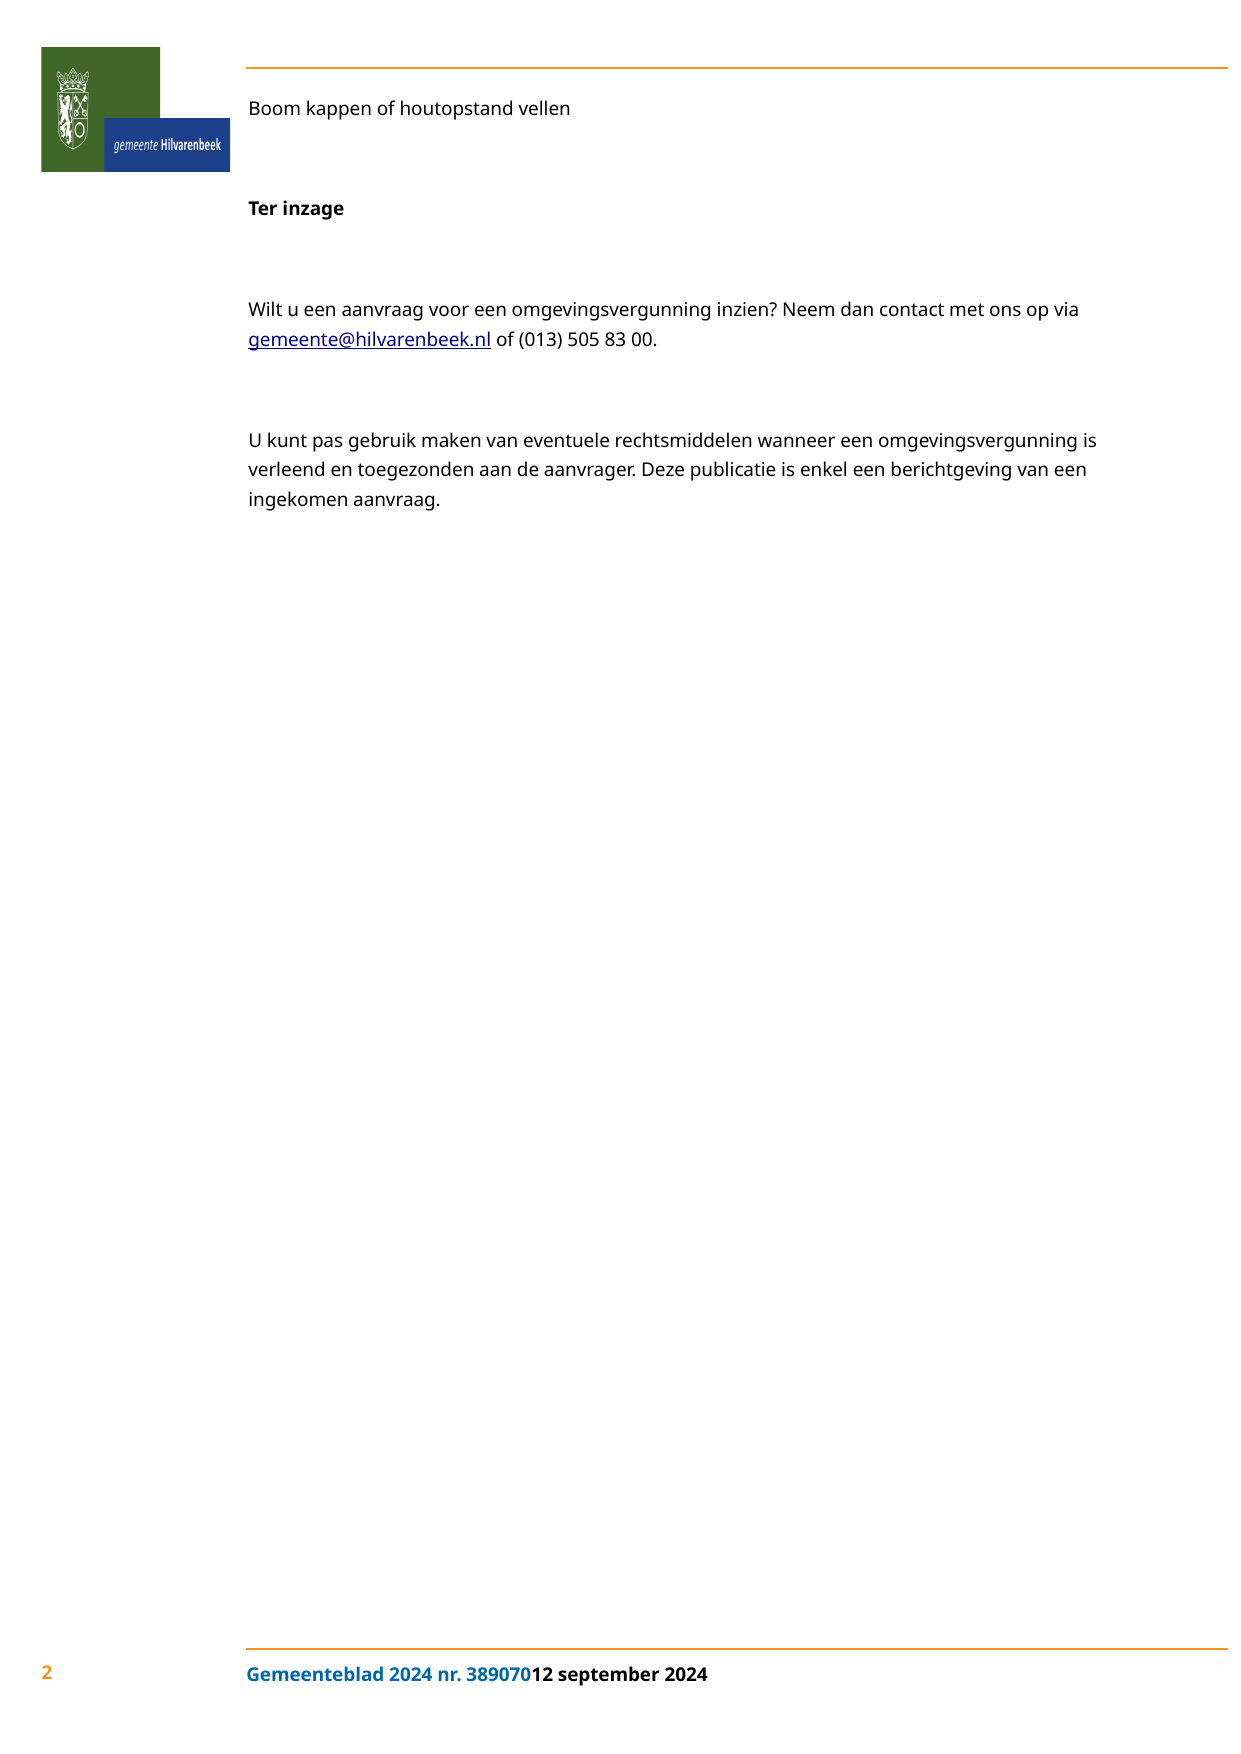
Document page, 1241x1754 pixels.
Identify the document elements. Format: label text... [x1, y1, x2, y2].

text Ter inzage [248, 196, 1152, 221]
text Boom kappen of houtopstand vellen [248, 95, 1152, 121]
text U kunt pas gebruik maken van eventuele rechtsmiddelen wanneer een omgevingsvergunning is verleend en toegezonden aan de aanvrager. Deze publicatie is enkel een berichtgeving van een ingekomen aanvraag. [248, 427, 1152, 512]
text Wilt u een aanvraag voor een omgevingsvergunning inzien? Neem dan contact met ons op via gemeente@hilvarenbeek.nl of (013) 505 83 00. [248, 296, 1152, 352]
picture [41, 47, 231, 172]
